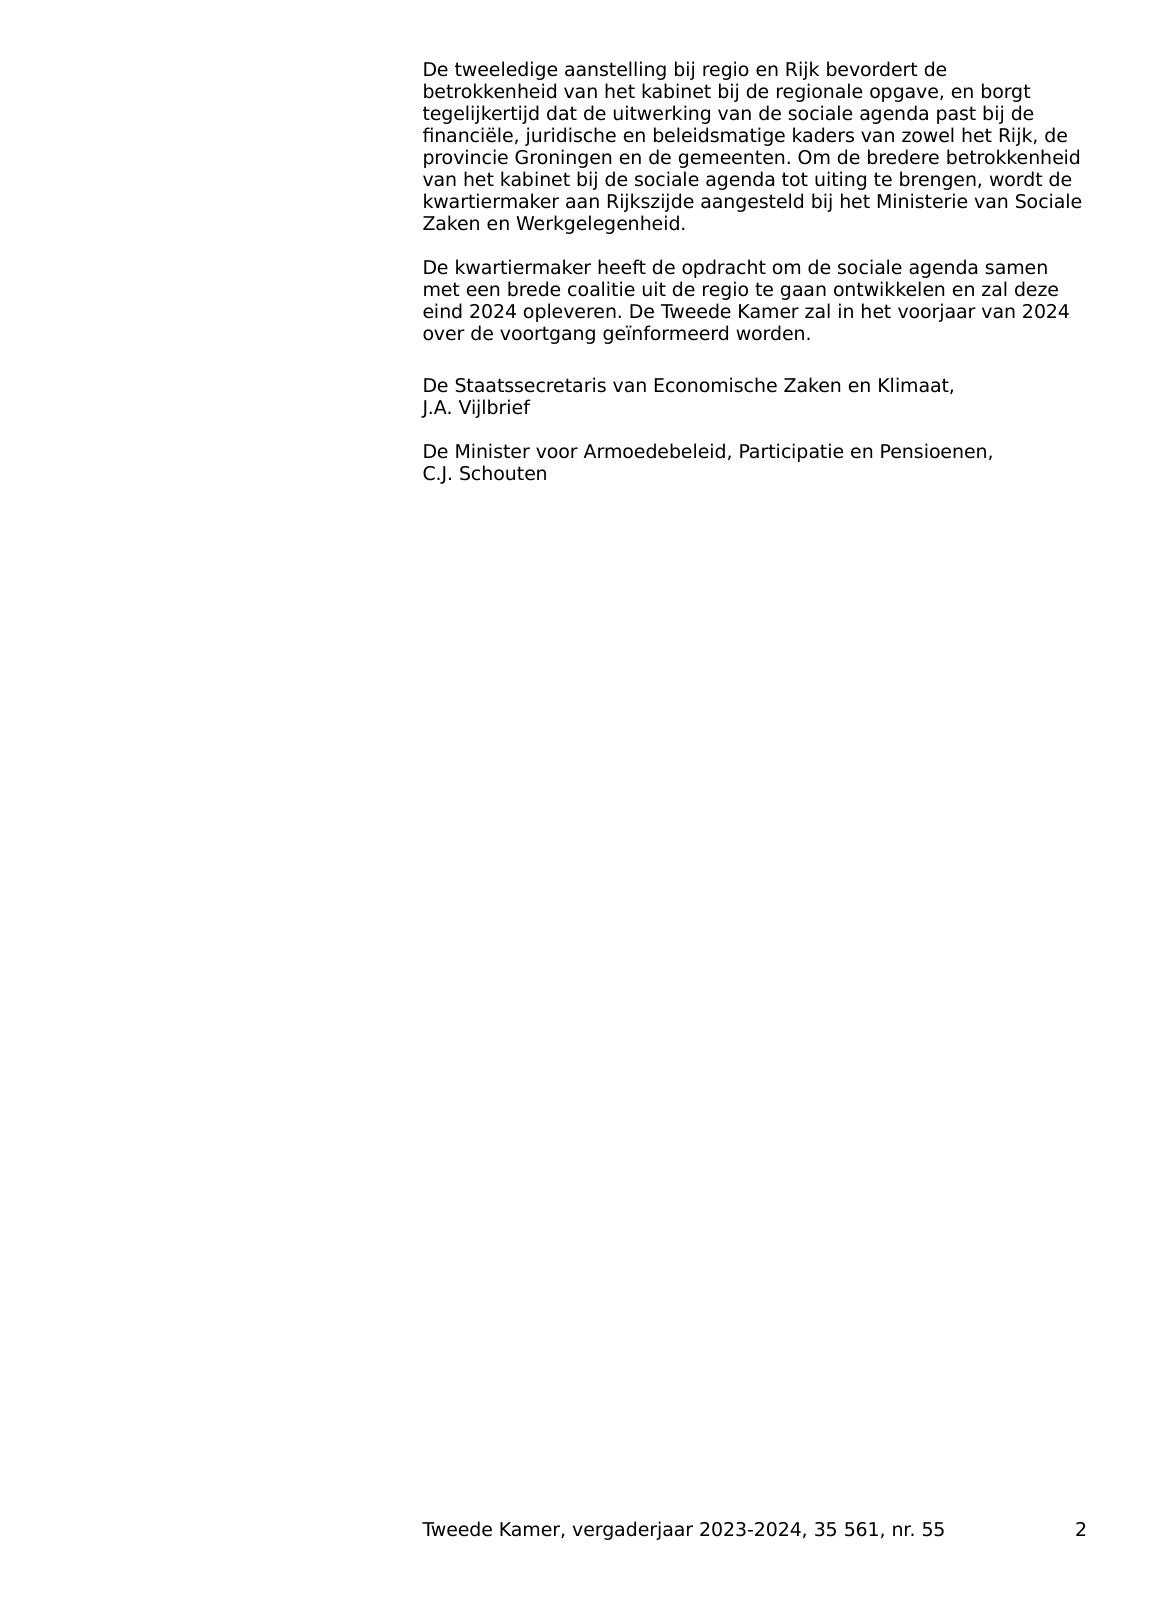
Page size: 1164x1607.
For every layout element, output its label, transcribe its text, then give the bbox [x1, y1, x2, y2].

text De Minister voor Armoedebeleid, Participatie en Pensioenen, C.J. Schouten [422, 441, 1087, 485]
text De kwartiermaker heeft de opdracht om de sociale agenda samen met een brede coalitie uit de regio te gaan ontwikkelen en zal deze eind 2024 opleveren. De Tweede Kamer zal in het voorjaar van 2024 over de voortgang geïnformeerd worden. [422, 257, 1087, 345]
text De Staatssecretaris van Economische Zaken en Klimaat, J.A. Vijlbrief [422, 375, 1087, 419]
text De tweeledige aanstelling bij regio en Rijk bevordert de betrokkenheid van het kabinet bij de regionale opgave, en borgt tegelijkertijd dat de uitwerking van de sociale agenda past bij de financiële, juridische en beleidsmatige kaders van zowel het Rijk, de provincie Groningen en de gemeenten. Om de bredere betrokkenheid van het kabinet bij de sociale agenda tot uiting te brengen, wordt de kwartiermaker aan Rijkszijde aangesteld bij het Ministerie van Sociale Zaken en Werkgelegenheid. [422, 59, 1087, 235]
